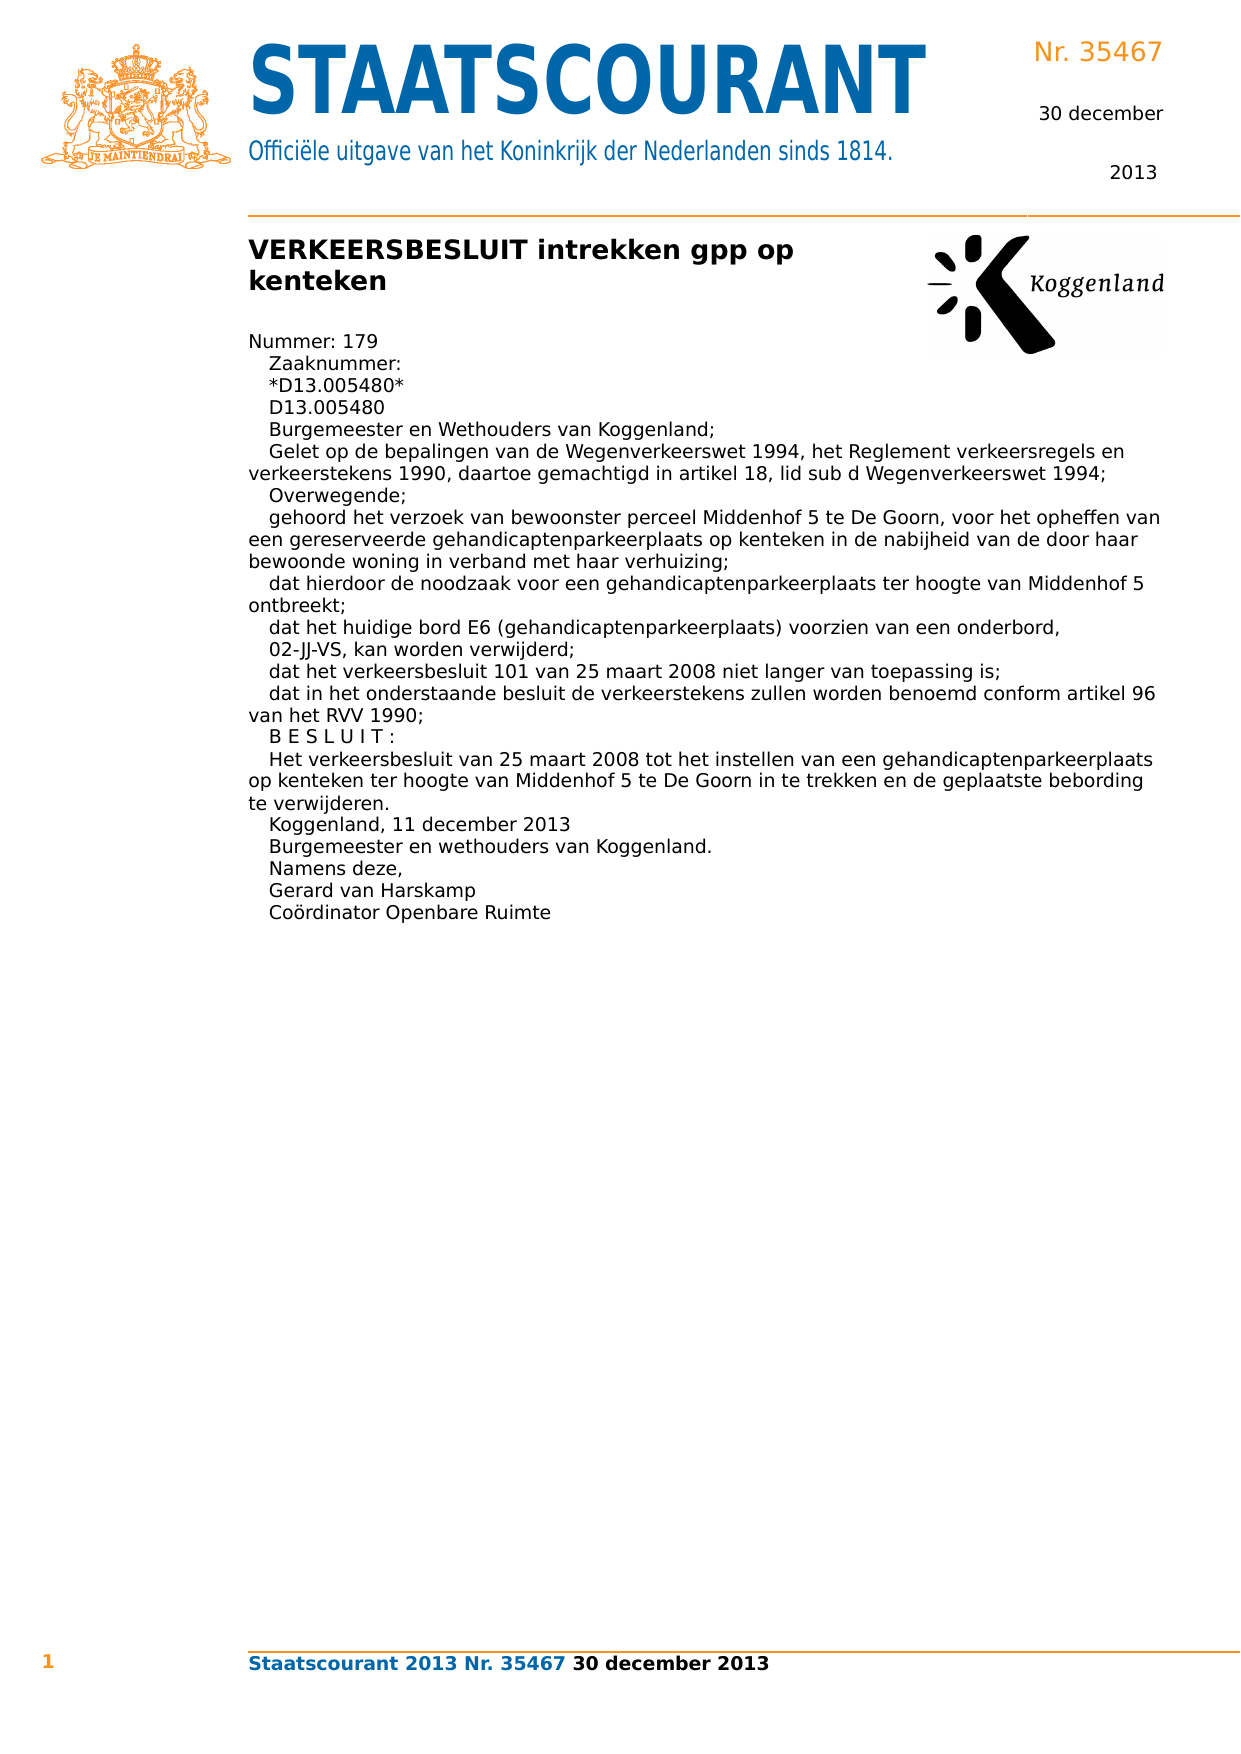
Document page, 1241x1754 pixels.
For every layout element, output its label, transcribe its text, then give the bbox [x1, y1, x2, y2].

picture [927, 235, 1164, 354]
text dat het huidige bord E6 (gehandicaptenparkeerplaats) voorzien van een onderbord, [248, 617, 1163, 638]
text Coördinator Openbare Ruimte [248, 902, 1163, 924]
text Zaaknummer: [248, 353, 1163, 375]
subtitle VERKEERSBESLUIT intrekken gpp op kenteken [248, 235, 927, 297]
text Het verkeersbesluit van 25 maart 2008 tot het instellen van een gehandicaptenparkeerplaats op kenteken ter hoogte van Middenhof 5 te De Goorn in te trekken en de geplaatste bebording te verwijderen. [248, 748, 1163, 814]
text dat het verkeersbesluit 101 van 25 maart 2008 niet langer van toepassing is; [248, 661, 1163, 682]
text Gerard van Harskamp [248, 880, 1163, 902]
picture [41, 44, 231, 169]
text D13.005480 [248, 397, 1163, 419]
text Nummer: 179 [248, 331, 927, 353]
text Koggenland, 11 december 2013 [248, 814, 1163, 836]
text Overwegende; [248, 485, 1163, 507]
text dat in het onderstaande besluit de verkeerstekens zullen worden benoemd conform artikel 96 van het RVV 1990; [248, 682, 1163, 726]
text Gelet op de bepalingen van de Wegenverkeerswet 1994, het Reglement verkeersregels en verkeerstekens 1990, daartoe gemachtigd in artikel 18, lid sub d Wegenverkeerswet 1994; [248, 441, 1163, 485]
text Namens deze, [248, 858, 1163, 880]
text Burgemeester en wethouders van Koggenland. [248, 836, 1163, 858]
text Burgemeester en Wethouders van Koggenland; [248, 419, 1163, 441]
text 02-JJ-VS, kan worden verwijderd; [248, 638, 1163, 661]
text B E S L U I T : [248, 726, 1163, 748]
text dat hierdoor de noodzaak voor een gehandicaptenparkeerplaats ter hoogte van Middenhof 5 ontbreekt; [248, 573, 1163, 617]
text gehoord het verzoek van bewoonster perceel Middenhof 5 te De Goorn, voor het opheffen van een gereserveerde gehandicaptenparkeerplaats op kenteken in de nabijheid van de door haar bewoonde woning in verband met haar verhuizing; [248, 507, 1163, 573]
text *D13.005480* [248, 375, 1163, 397]
